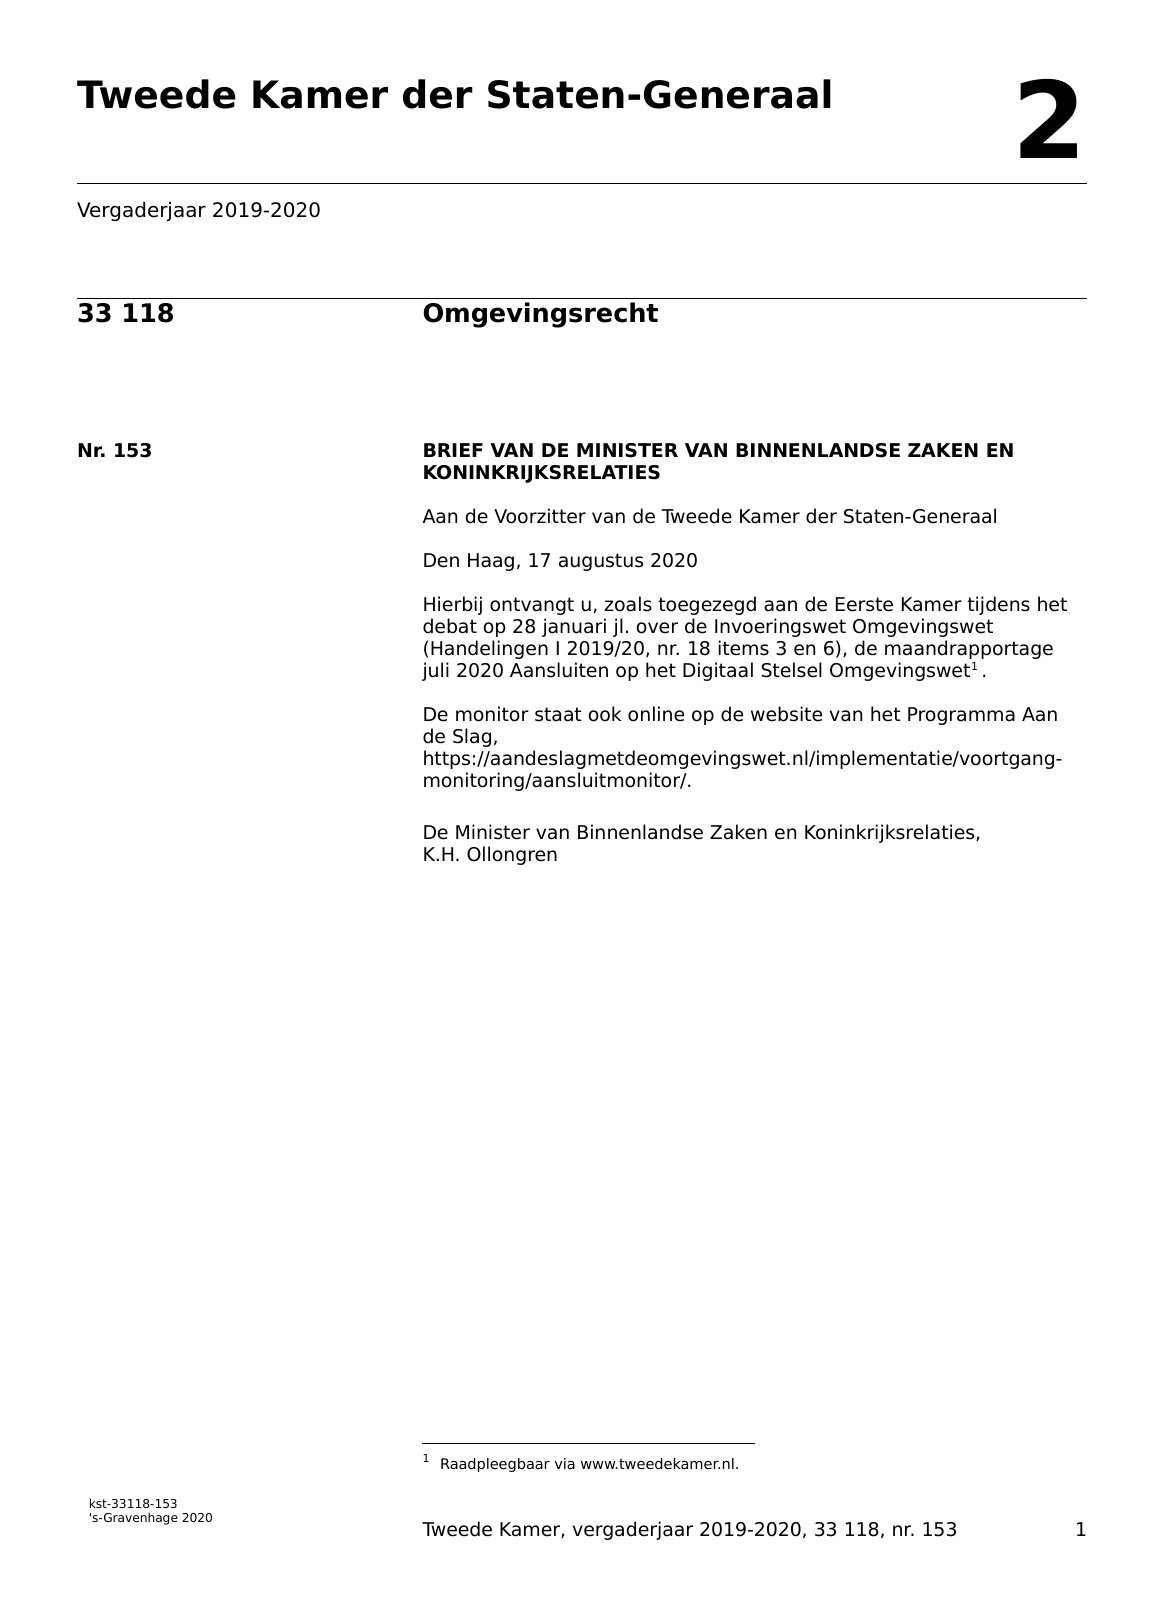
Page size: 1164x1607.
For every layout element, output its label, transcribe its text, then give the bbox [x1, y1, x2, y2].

text De Minister van Binnenlandse Zaken en Koninkrijksrelaties, K.H. Ollongren [422, 822, 1087, 866]
text Aan de Voorzitter van de Tweede Kamer der Staten-Generaal [422, 506, 1087, 528]
subtitle 33 118 Omgevingsrecht [77, 299, 1087, 329]
text De monitor staat ook online op de website van het Programma Aan de Slag, https://aandeslagmetdeomgevingswet.nl/implementatie/voortgang-monitoring/aansluitmonitor/. [422, 704, 1087, 792]
text kst-33118-153 [88, 1497, 323, 1511]
subtitle Nr. 153 BRIEF VAN DE MINISTER VAN BINNENLANDSE ZAKEN EN KONINKRIJKSRELATIES [77, 440, 1087, 484]
text 's-Gravenhage 2020 [88, 1511, 323, 1525]
text Hierbij ontvangt u, zoals toegezegd aan de Eerste Kamer tijdens het debat op 28 januari jl. over de Invoeringswet Omgevingswet (Handelingen I 2019/20, nr. 18 items 3 en 6), de maandrapportage juli 2020 Aansluiten op het Digitaal Stelsel Omgevingswet. [422, 594, 1087, 682]
text Raadpleegbaar via www.tweedekamer.nl. [422, 1452, 1087, 1474]
text Den Haag, 17 augustus 2020 [422, 550, 1087, 572]
table_header 2 [886, 59, 1087, 183]
table_cell Vergaderjaar 2019-2020 [77, 184, 1087, 298]
table_header Tweede Kamer der Staten-Generaal [77, 59, 886, 183]
